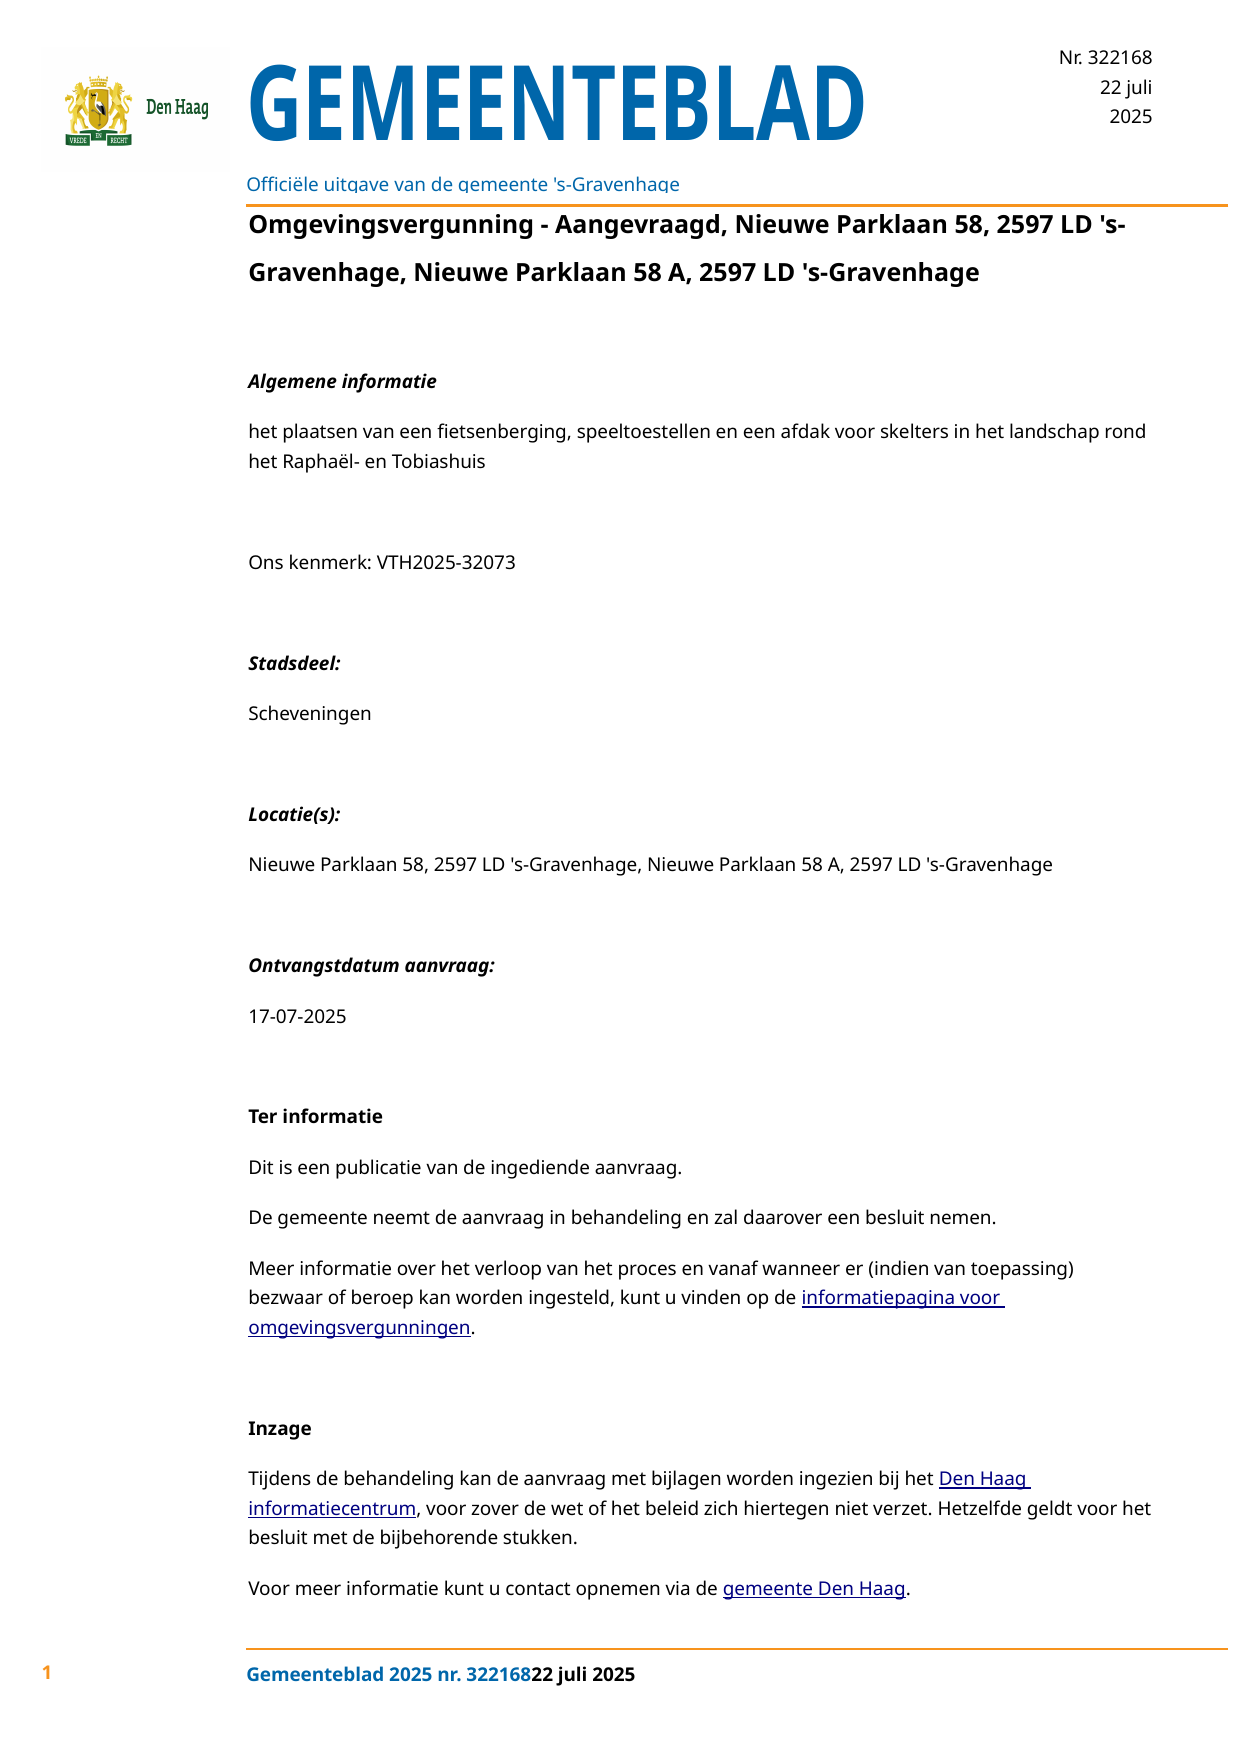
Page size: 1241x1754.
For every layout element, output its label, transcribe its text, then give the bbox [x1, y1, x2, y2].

text Ontvangstdatum aanvraag: [248, 952, 1152, 978]
text Locatie(s): [248, 801, 1152, 827]
text Scheveningen [248, 700, 1152, 726]
text Tijdens de behandeling kan de aanvraag met bijlagen worden ingezien bij het Den Haag informatiecentrum, voor zover de wet of het beleid zich hiertegen niet verzet. Hetzelfde geldt voor het besluit met de bijbehorende stukken. [248, 1465, 1152, 1550]
text Ter informatie [248, 1104, 1152, 1129]
text Ons kenmerk: VTH2025-32073 [248, 549, 1152, 575]
text 17-07-2025 [248, 1003, 1152, 1029]
text Nieuwe Parklaan 58, 2597 LD 's-Gravenhage, Nieuwe Parklaan 58 A, 2597 LD 's-Gravenhage [248, 852, 1152, 877]
text Omgevingsvergunning - Aangevraagd, Nieuwe Parklaan 58, 2597 LD 's-Gravenhage, Nieuwe Parklaan 58 A, 2597 LD 's-Gravenhage [248, 207, 1152, 288]
text Voor meer informatie kunt u contact opnemen via de gemeente Den Haag. [248, 1575, 1152, 1601]
text Stadsdeel: [248, 650, 1152, 676]
text Dit is een publicatie van de ingediende aanvraag. [248, 1154, 1152, 1180]
text Meer informatie over het verloop van het proces en vanaf wanneer er (indien van toepassing) bezwaar of beroep kan worden ingesteld, kunt u vinden op de informatiepagina voor omgevingsvergunningen. [248, 1255, 1152, 1340]
picture [41, 47, 231, 172]
text het plaatsen van een fietsenberging, speeltoestellen en een afdak voor skelters in het landschap rond het Raphaël- en Tobiashuis [248, 419, 1152, 474]
text Inzage [248, 1415, 1152, 1441]
text De gemeente neemt de aanvraag in behandeling en zal daarover een besluit nemen. [248, 1204, 1152, 1230]
text Algemene informatie [248, 368, 1152, 394]
